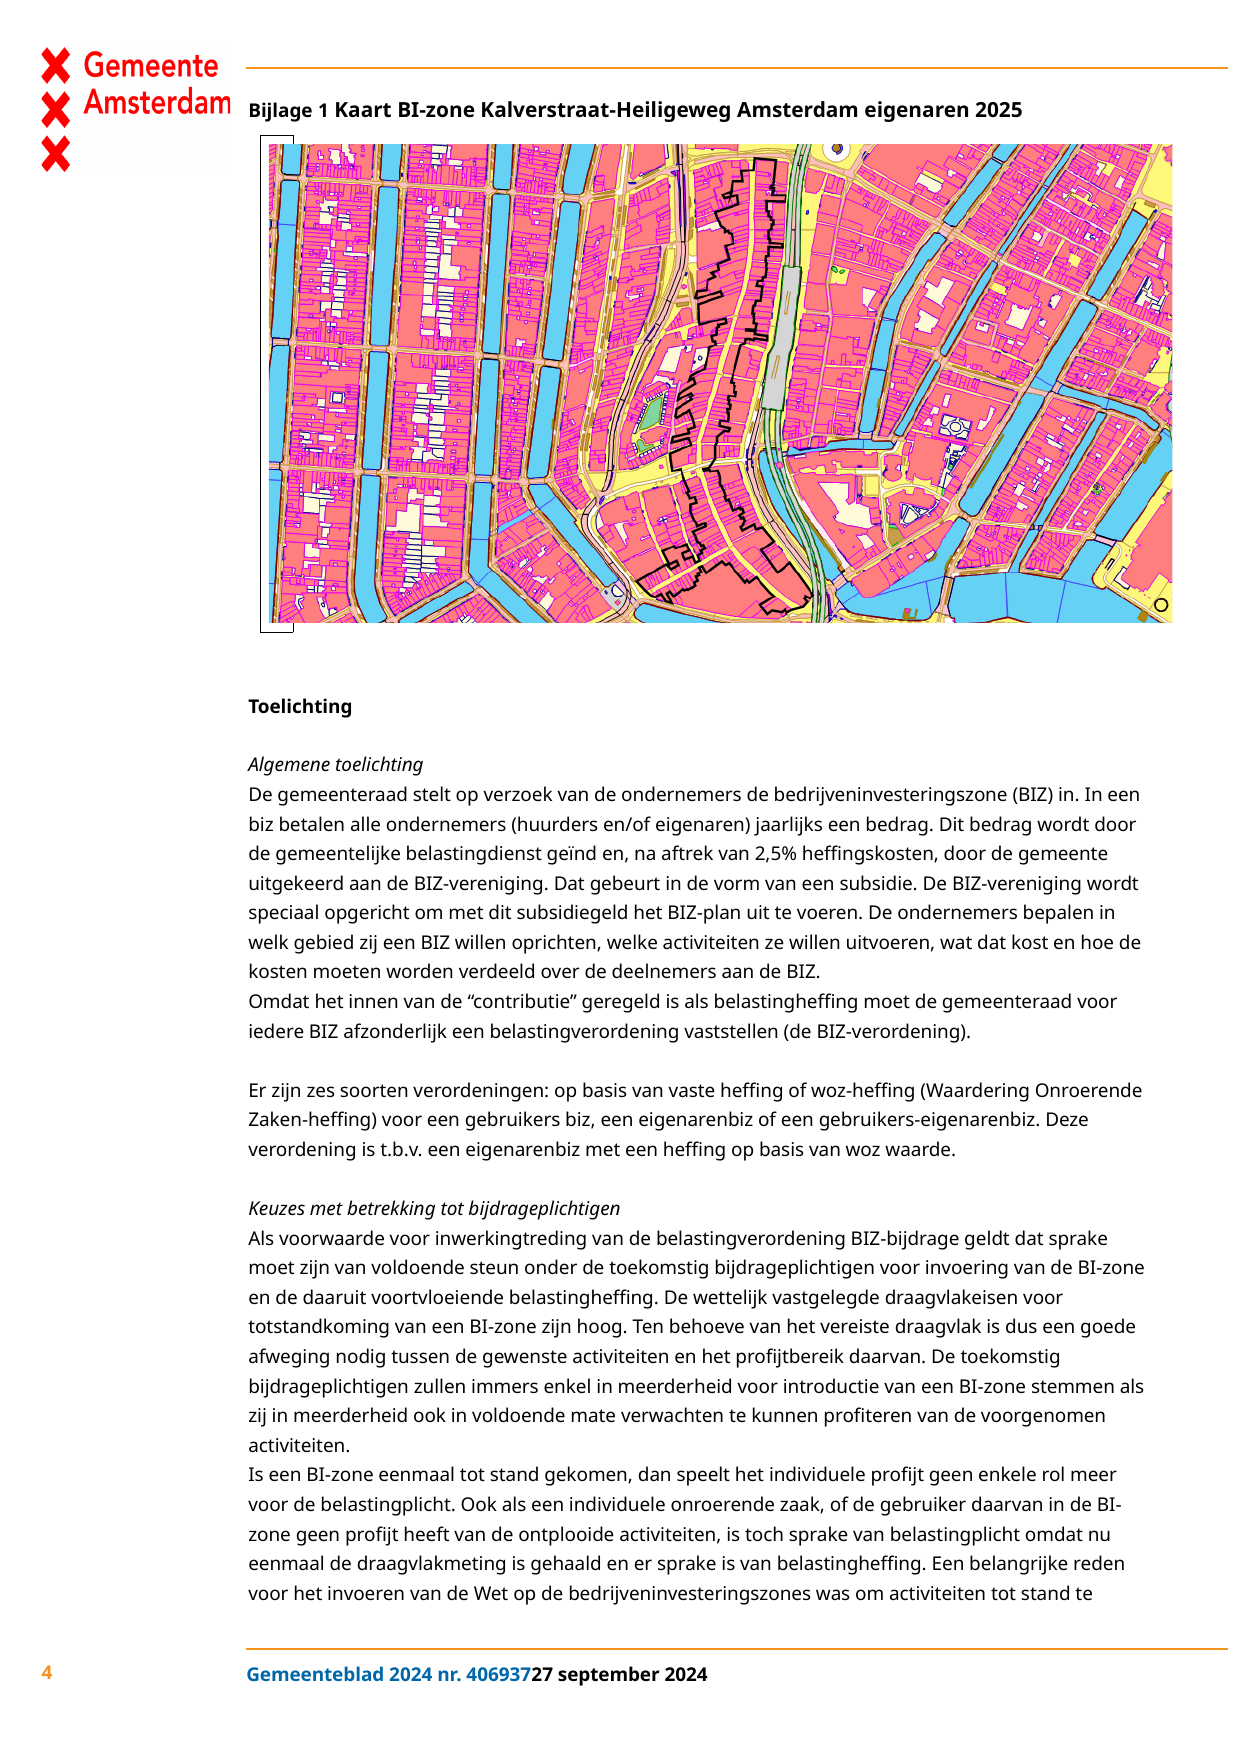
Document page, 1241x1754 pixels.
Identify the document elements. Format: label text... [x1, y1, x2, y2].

text Is een BI-zone eenmaal tot stand gekomen, dan speelt het individuele profijt geen enkele rol meer voor de belastingplicht. Ook als een individuele onroerende zaak, of de gebruiker daarvan in de BI-zone geen profijt heeft van de ontplooide activiteiten, is toch sprake van belastingplicht omdat nu eenmaal de draagvlakmeting is gehaald en er sprake is van belastingheffing. Een belangrijke reden voor het invoeren van de Wet op de bedrijveninvesteringszones was om activiteiten tot stand te [248, 1462, 1152, 1606]
text Als voorwaarde voor inwerkingtreding van de belastingverordening BIZ-bijdrage geldt dat sprake moet zijn van voldoende steun onder de toekomstig bijdrageplichtigen voor invoering van de BI-zone en de daaruit voortvloeiende belastingheffing. De wettelijk vastgelegde draagvlakeisen voor totstandkoming van een BI-zone zijn hoog. Ten behoeve van het vereiste draagvlak is dus een goede afweging nodig tussen de gewenste activiteiten en het profijtbereik daarvan. De toekomstig bijdrageplichtigen zullen immers enkel in meerderheid voor introductie van een BI-zone stemmen als zij in meerderheid ook in voldoende mate verwachten te kunnen profiteren van de voorgenomen activiteiten. [248, 1225, 1152, 1458]
text Keuzes met betrekking tot bijdrageplichtigen [248, 1195, 1152, 1221]
picture [41, 47, 231, 172]
picture [268, 144, 1173, 623]
text Toelichting [248, 683, 1152, 722]
text Omdat het innen van de “contributie” geregeld is als belastingheffing moet de gemeenteraad voor iedere BIZ afzonderlijk een belastingverordening vaststellen (de BIZ-verordening). [248, 988, 1152, 1043]
text Algemene toelichting [248, 752, 1152, 777]
text Bijlage 1 Kaart BI-zone Kalverstraat-Heiligeweg Amsterdam eigenaren 2025 [248, 95, 1152, 123]
text De gemeenteraad stelt op verzoek van de ondernemers de bedrijveninvesteringszone (BIZ) in. In een biz betalen alle ondernemers (huurders en/of eigenaren) jaarlijks een bedrag. Dit bedrag wordt door de gemeentelijke belastingdienst geïnd en, na aftrek van 2,5% heffingskosten, door de gemeente uitgekeerd aan de BIZ-vereniging. Dat gebeurt in de vorm van een subsidie. De BIZ-vereniging wordt speciaal opgericht om met dit subsidiegeld het BIZ-plan uit te voeren. De ondernemers bepalen in welk gebied zij een BIZ willen oprichten, welke activiteiten ze willen uitvoeren, wat dat kost en hoe de kosten moeten worden verdeeld over de deelnemers aan de BIZ. [248, 781, 1152, 984]
text Er zijn zes soorten verordeningen: op basis van vaste heffing of woz-heffing (Waardering Onroerende Zaken-heffing) voor een gebruikers biz, een eigenarenbiz of een gebruikers-eigenarenbiz. Deze verordening is t.b.v. een eigenarenbiz met een heffing op basis van woz waarde. [248, 1077, 1152, 1162]
